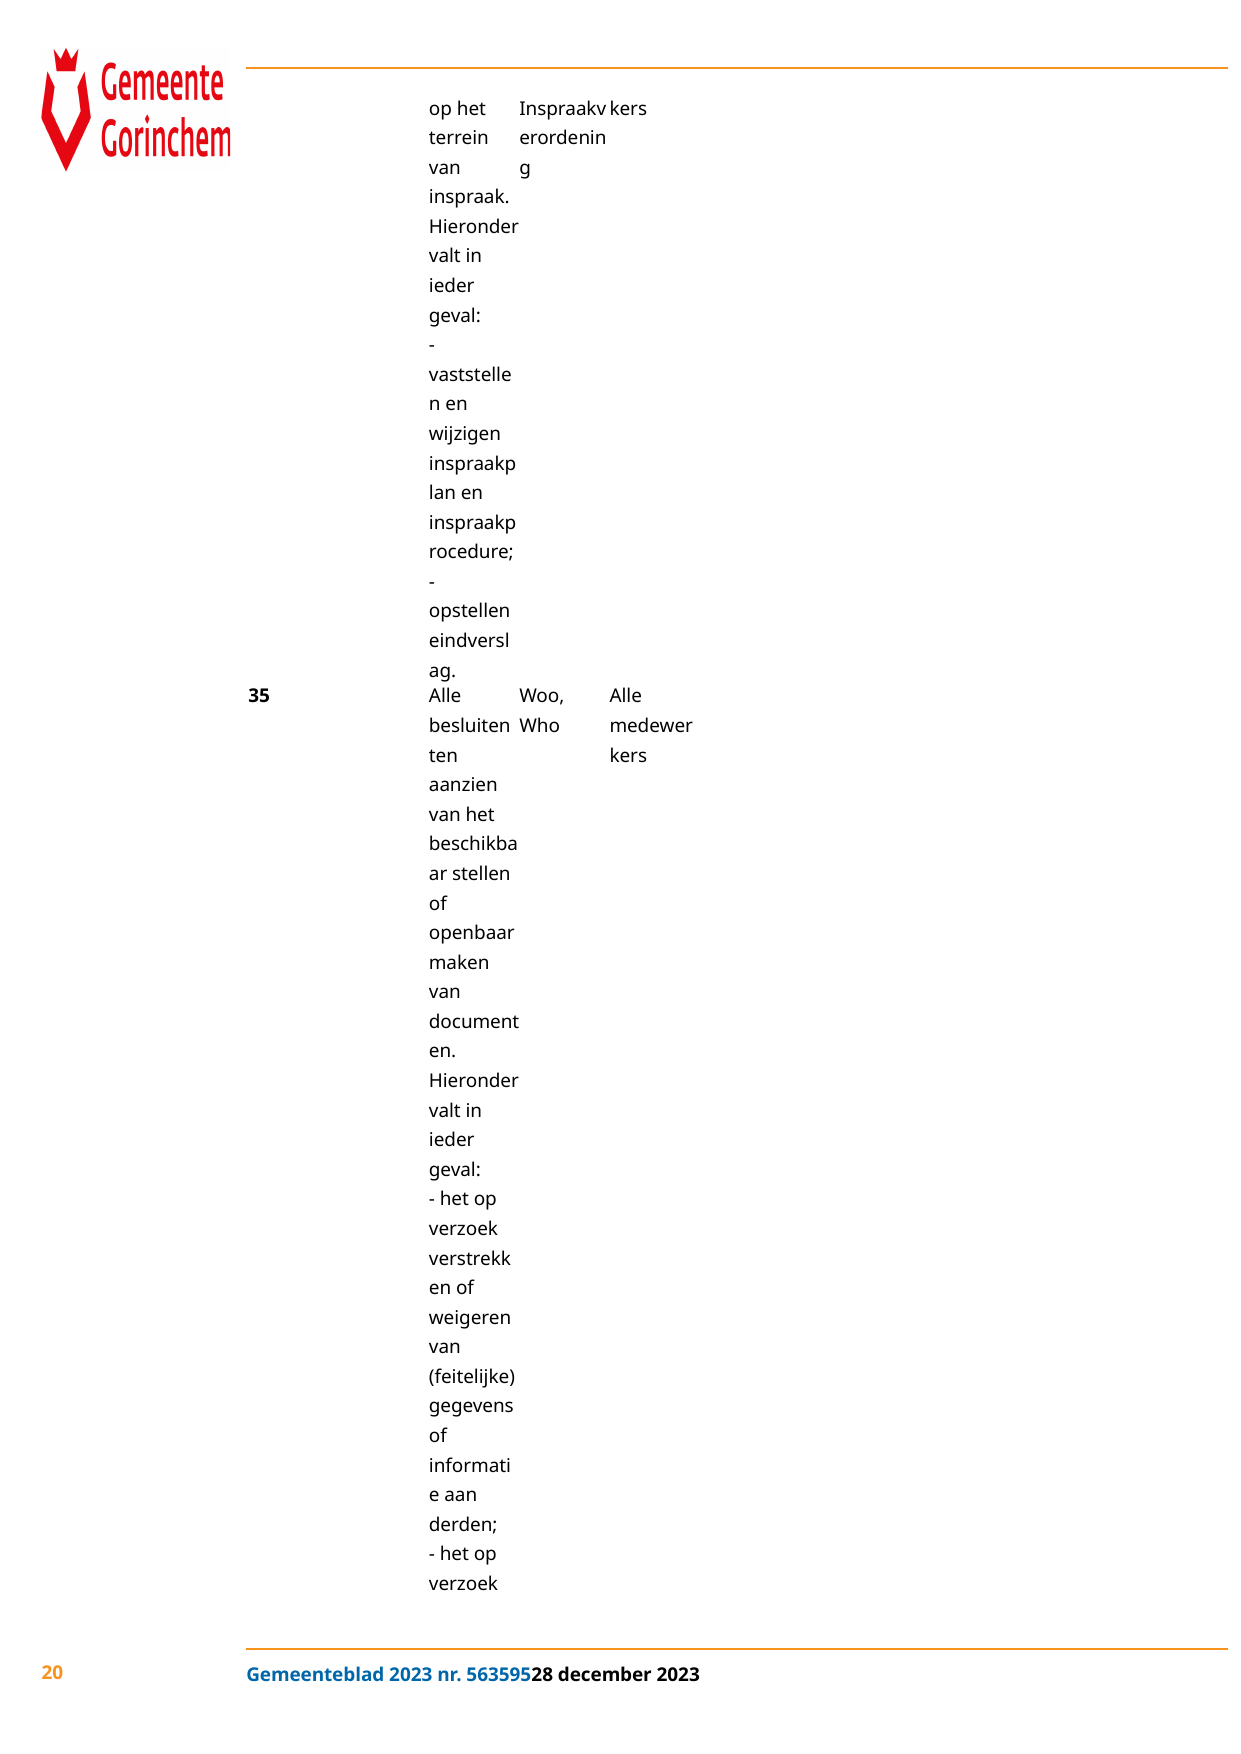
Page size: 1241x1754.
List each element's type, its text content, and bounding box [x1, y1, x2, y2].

table_cell [790, 95, 881, 683]
table_cell Inspraakverordening [519, 95, 609, 683]
picture [41, 47, 231, 172]
table_cell [700, 683, 790, 1596]
table_cell [338, 95, 429, 683]
table_cell 35 [248, 683, 338, 1596]
table_cell [971, 683, 1061, 1596]
table_cell kers [609, 95, 700, 683]
table_cell Alle besluiten ten aanzien van het beschikbaar stellen of openbaar maken van documenten. Hieronder valt in ieder geval: - het op verzoek verstrekken of weigeren van (feitelijke) gegevens of informatie aan derden; - het op verzoek [429, 683, 519, 1596]
table_cell [881, 683, 971, 1596]
table_cell op het terrein van inspraak. Hieronder valt in ieder geval: - vaststellen en wijzigen inspraakplan en inspraakprocedure; - opstellen eindverslag. [429, 95, 519, 683]
table_cell [1061, 95, 1152, 683]
table_cell [971, 95, 1061, 683]
table_cell [700, 95, 790, 683]
table_cell [338, 683, 429, 1596]
table_cell [248, 95, 338, 683]
table_cell Alle medewerkers [609, 683, 700, 1596]
table_cell Woo, Who [519, 683, 609, 1596]
table_cell [881, 95, 971, 683]
table_cell [1061, 683, 1152, 1596]
table_cell [790, 683, 881, 1596]
